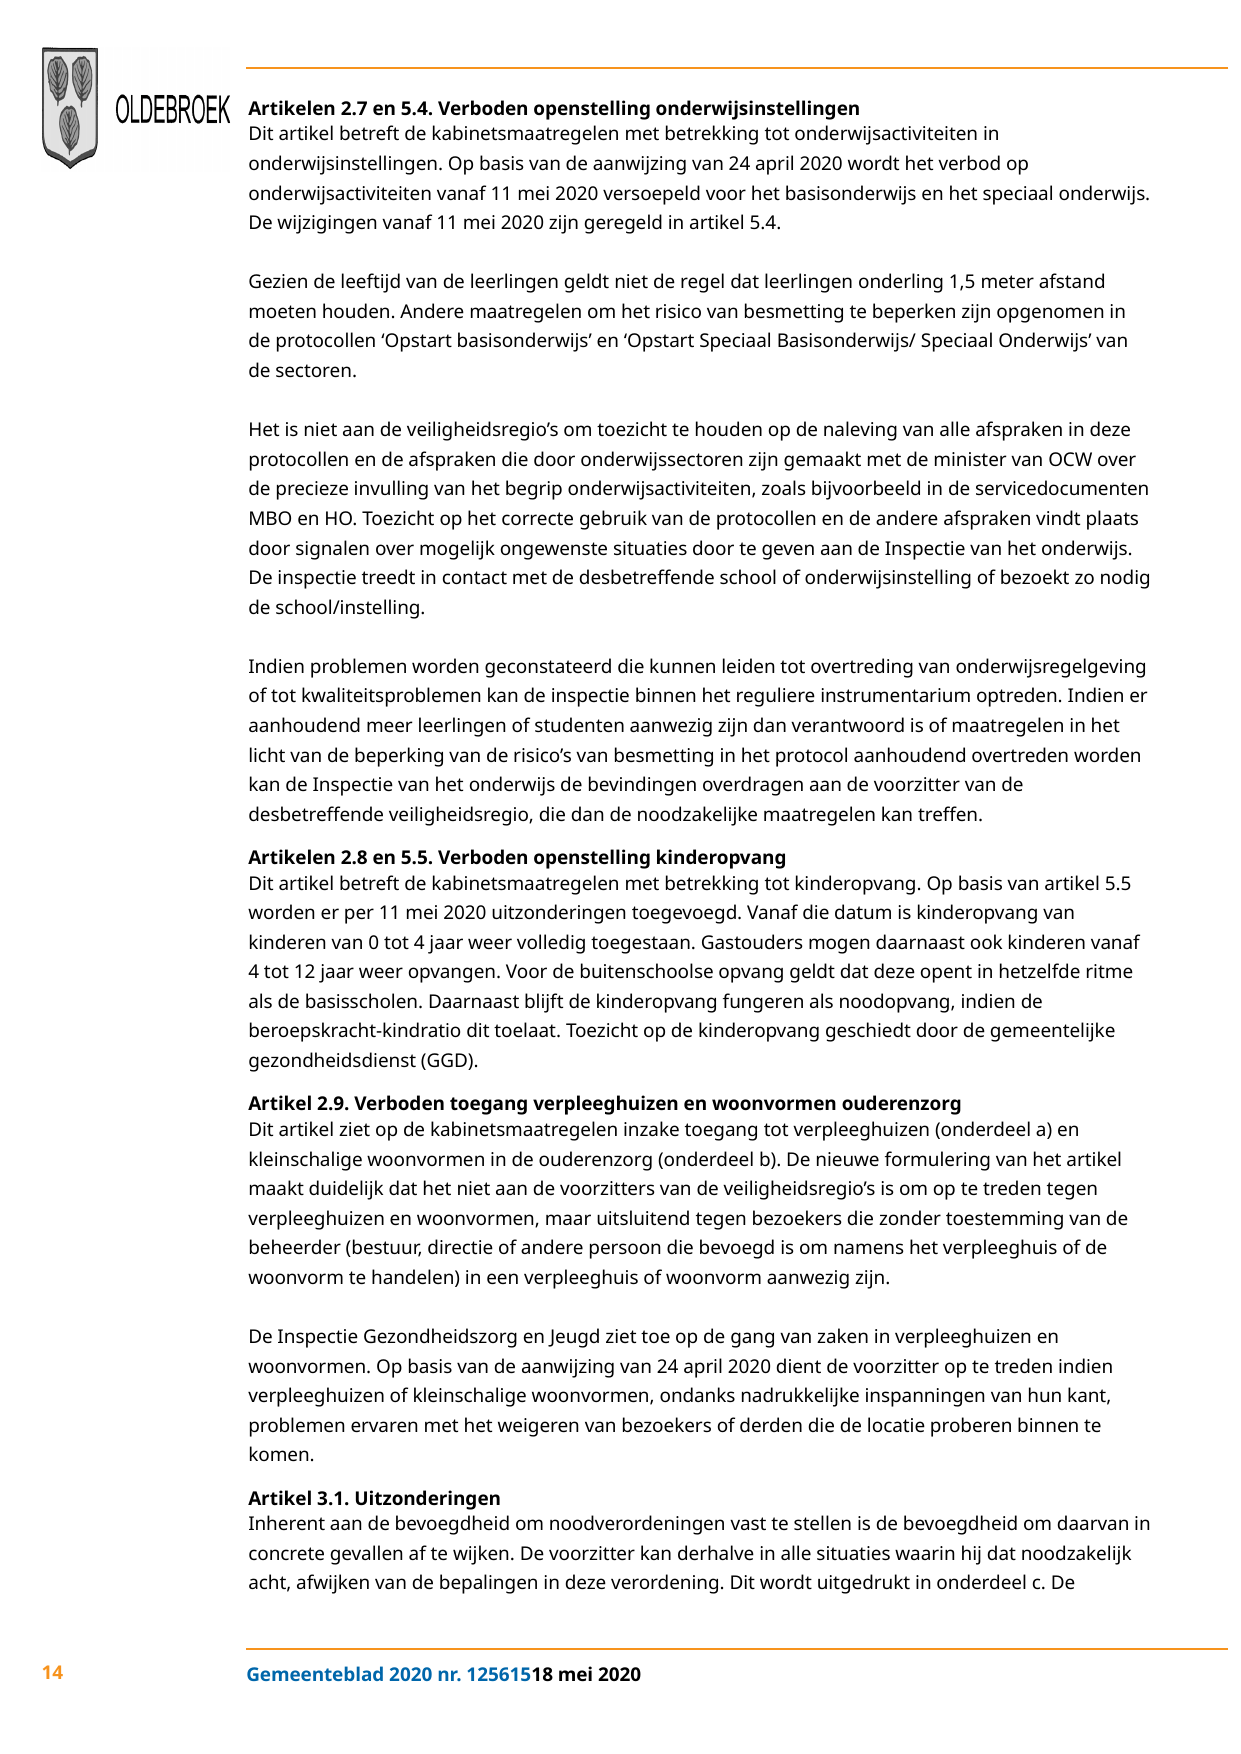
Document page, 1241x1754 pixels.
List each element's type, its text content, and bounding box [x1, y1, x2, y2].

text Artikelen 2.8 en 5.5. Verboden openstelling kinderopvang [248, 844, 1152, 870]
text Inherent aan de bevoegdheid om noodverordeningen vast te stellen is de bevoegdheid om daarvan in concrete gevallen af te wijken. De voorzitter kan derhalve in alle situaties waarin hij dat noodzakelijk acht, afwijken van de bepalingen in deze verordening. Dit wordt uitgedrukt in onderdeel c. De [248, 1510, 1152, 1595]
text Artikel 2.9. Verboden toegang verpleeghuizen en woonvormen ouderenzorg [248, 1090, 1152, 1116]
text Artikel 3.1. Uitzonderingen [248, 1485, 1152, 1510]
text Dit artikel betreft de kabinetsmaatregelen met betrekking tot onderwijsactiviteiten in onderwijsinstellingen. Op basis van de aanwijzing van 24 april 2020 wordt het verbod op onderwijsactiviteiten vanaf 11 mei 2020 versoepeld voor het basisonderwijs en het speciaal onderwijs. De wijzigingen vanaf 11 mei 2020 zijn geregeld in artikel 5.4. [248, 121, 1152, 235]
picture [41, 47, 231, 172]
text Het is niet aan de veiligheidsregio’s om toezicht te houden op de naleving van alle afspraken in deze protocollen en de afspraken die door onderwijssectoren zijn gemaakt met de minister van OCW over de precieze invulling van het begrip onderwijsactiviteiten, zoals bijvoorbeeld in de servicedocumenten MBO en HO. Toezicht op het correcte gebruik van de protocollen en de andere afspraken vindt plaats door signalen over mogelijk ongewenste situaties door te geven aan de Inspectie van het onderwijs. De inspectie treedt in contact met de desbetreffende school of onderwijsinstelling of bezoekt zo nodig de school/instelling. [248, 416, 1152, 619]
text Dit artikel ziet op de kabinetsmaatregelen inzake toegang tot verpleeghuizen (onderdeel a) en kleinschalige woonvormen in de ouderenzorg (onderdeel b). De nieuwe formulering van het artikel maakt duidelijk dat het niet aan de voorzitters van de veiligheidsregio’s is om op te treden tegen verpleeghuizen en woonvormen, maar uitsluitend tegen bezoekers die zonder toestemming van de beheerder (bestuur, directie of andere persoon die bevoegd is om namens het verpleeghuis of de woonvorm te handelen) in een verpleeghuis of woonvorm aanwezig zijn. [248, 1116, 1152, 1290]
text De Inspectie Gezondheidszorg en Jeugd ziet toe op de gang van zaken in verpleeghuizen en woonvormen. Op basis van de aanwijzing van 24 april 2020 dient de voorzitter op te treden indien verpleeghuizen of kleinschalige woonvormen, ondanks nadrukkelijke inspanningen van hun kant, problemen ervaren met het weigeren van bezoekers of derden die de locatie proberen binnen te komen. [248, 1323, 1152, 1467]
text Gezien de leeftijd van de leerlingen geldt niet de regel dat leerlingen onderling 1,5 meter afstand moeten houden. Andere maatregelen om het risico van besmetting te beperken zijn opgenomen in de protocollen ‘Opstart basisonderwijs’ en ‘Opstart Speciaal Basisonderwijs/ Speciaal Onderwijs’ van de sectoren. [248, 268, 1152, 383]
text Indien problemen worden geconstateerd die kunnen leiden tot overtreding van onderwijsregelgeving of tot kwaliteitsproblemen kan de inspectie binnen het reguliere instrumentarium optreden. Indien er aanhoudend meer leerlingen of studenten aanwezig zijn dan verantwoord is of maatregelen in het licht van de beperking van de risico’s van besmetting in het protocol aanhoudend overtreden worden kan de Inspectie van het onderwijs de bevindingen overdragen aan de voorzitter van de desbetreffende veiligheidsregio, die dan de noodzakelijke maatregelen kan treffen. [248, 653, 1152, 827]
text Artikelen 2.7 en 5.4. Verboden openstelling onderwijsinstellingen [248, 95, 1152, 121]
text Dit artikel betreft de kabinetsmaatregelen met betrekking tot kinderopvang. Op basis van artikel 5.5 worden er per 11 mei 2020 uitzonderingen toegevoegd. Vanaf die datum is kinderopvang van kinderen van 0 tot 4 jaar weer volledig toegestaan. Gastouders mogen daarnaast ook kinderen vanaf 4 tot 12 jaar weer opvangen. Voor de buitenschoolse opvang geldt dat deze opent in hetzelfde ritme als de basisscholen. Daarnaast blijft de kinderopvang fungeren als noodopvang, indien de beroepskracht-kindratio dit toelaat. Toezicht op de kinderopvang geschiedt door de gemeentelijke gezondheidsdienst (GGD). [248, 870, 1152, 1073]
